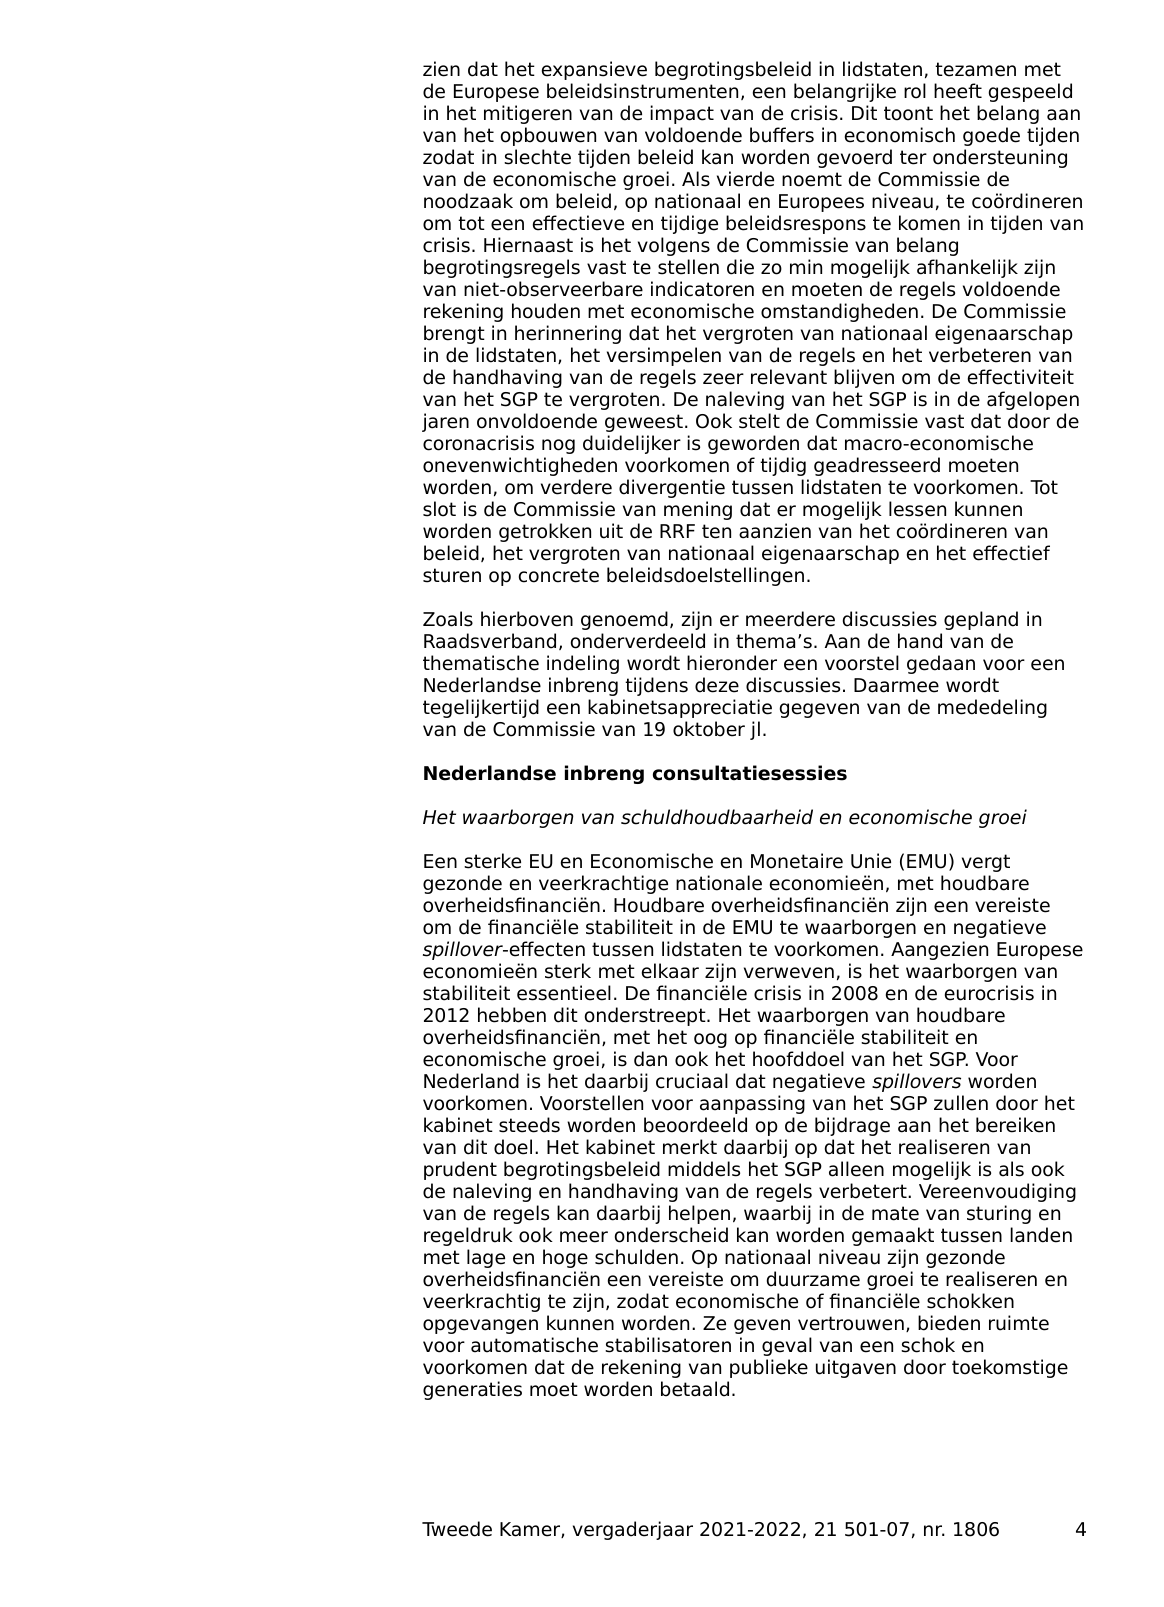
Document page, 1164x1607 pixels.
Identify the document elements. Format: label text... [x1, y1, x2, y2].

subtitle Het waarborgen van schuldhoudbaarheid en economische groei [422, 807, 1087, 829]
subtitle Nederlandse inbreng consultatiesessies [422, 763, 1087, 785]
text Een sterke EU en Economische en Monetaire Unie (EMU) vergt gezonde en veerkrachtige nationale economieën, met houdbare overheidsfinanciën. Houdbare overheidsfinanciën zijn een vereiste om de financiële stabiliteit in de EMU te waarborgen en negatieve spillover-effecten tussen lidstaten te voorkomen. Aangezien Europese economieën sterk met elkaar zijn verweven, is het waarborgen van stabiliteit essentieel. De financiële crisis in 2008 en de eurocrisis in 2012 hebben dit onderstreept. Het waarborgen van houdbare overheidsfinanciën, met het oog op financiële stabiliteit en economische groei, is dan ook het hoofddoel van het SGP. Voor Nederland is het daarbij cruciaal dat negatieve spillovers worden voorkomen. Voorstellen voor aanpassing van het SGP zullen door het kabinet steeds worden beoordeeld op de bijdrage aan het bereiken van dit doel. Het kabinet merkt daarbij op dat het realiseren van prudent begrotingsbeleid middels het SGP alleen mogelijk is als ook de naleving en handhaving van de regels verbetert. Vereenvoudiging van de regels kan daarbij helpen, waarbij in de mate van sturing en regeldruk ook meer onderscheid kan worden gemaakt tussen landen met lage en hoge schulden. Op nationaal niveau zijn gezonde overheidsfinanciën een vereiste om duurzame groei te realiseren en veerkrachtig te zijn, zodat economische of financiële schokken opgevangen kunnen worden. Ze geven vertrouwen, bieden ruimte voor automatische stabilisatoren in geval van een schok en voorkomen dat de rekening van publieke uitgaven door toekomstige generaties moet worden betaald. [422, 851, 1087, 1401]
text zien dat het expansieve begrotingsbeleid in lidstaten, tezamen met de Europese beleidsinstrumenten, een belangrijke rol heeft gespeeld in het mitigeren van de impact van de crisis. Dit toont het belang aan van het opbouwen van voldoende buffers in economisch goede tijden zodat in slechte tijden beleid kan worden gevoerd ter ondersteuning van de economische groei. Als vierde noemt de Commissie de noodzaak om beleid, op nationaal en Europees niveau, te coördineren om tot een effectieve en tijdige beleidsrespons te komen in tijden van crisis. Hiernaast is het volgens de Commissie van belang begrotingsregels vast te stellen die zo min mogelijk afhankelijk zijn van niet-observeerbare indicatoren en moeten de regels voldoende rekening houden met economische omstandigheden. De Commissie brengt in herinnering dat het vergroten van nationaal eigenaarschap in de lidstaten, het versimpelen van de regels en het verbeteren van de handhaving van de regels zeer relevant blijven om de effectiviteit van het SGP te vergroten. De naleving van het SGP is in de afgelopen jaren onvoldoende geweest. Ook stelt de Commissie vast dat door de coronacrisis nog duidelijker is geworden dat macro-economische onevenwichtigheden voorkomen of tijdig geadresseerd moeten worden, om verdere divergentie tussen lidstaten te voorkomen. Tot slot is de Commissie van mening dat er mogelijk lessen kunnen worden getrokken uit de RRF ten aanzien van het coördineren van beleid, het vergroten van nationaal eigenaarschap en het effectief sturen op concrete beleidsdoelstellingen. [422, 59, 1087, 587]
text Zoals hierboven genoemd, zijn er meerdere discussies gepland in Raadsverband, onderverdeeld in thema’s. Aan de hand van de thematische indeling wordt hieronder een voorstel gedaan voor een Nederlandse inbreng tijdens deze discussies. Daarmee wordt tegelijkertijd een kabinetsappreciatie gegeven van de mededeling van de Commissie van 19 oktober jl. [422, 609, 1087, 741]
